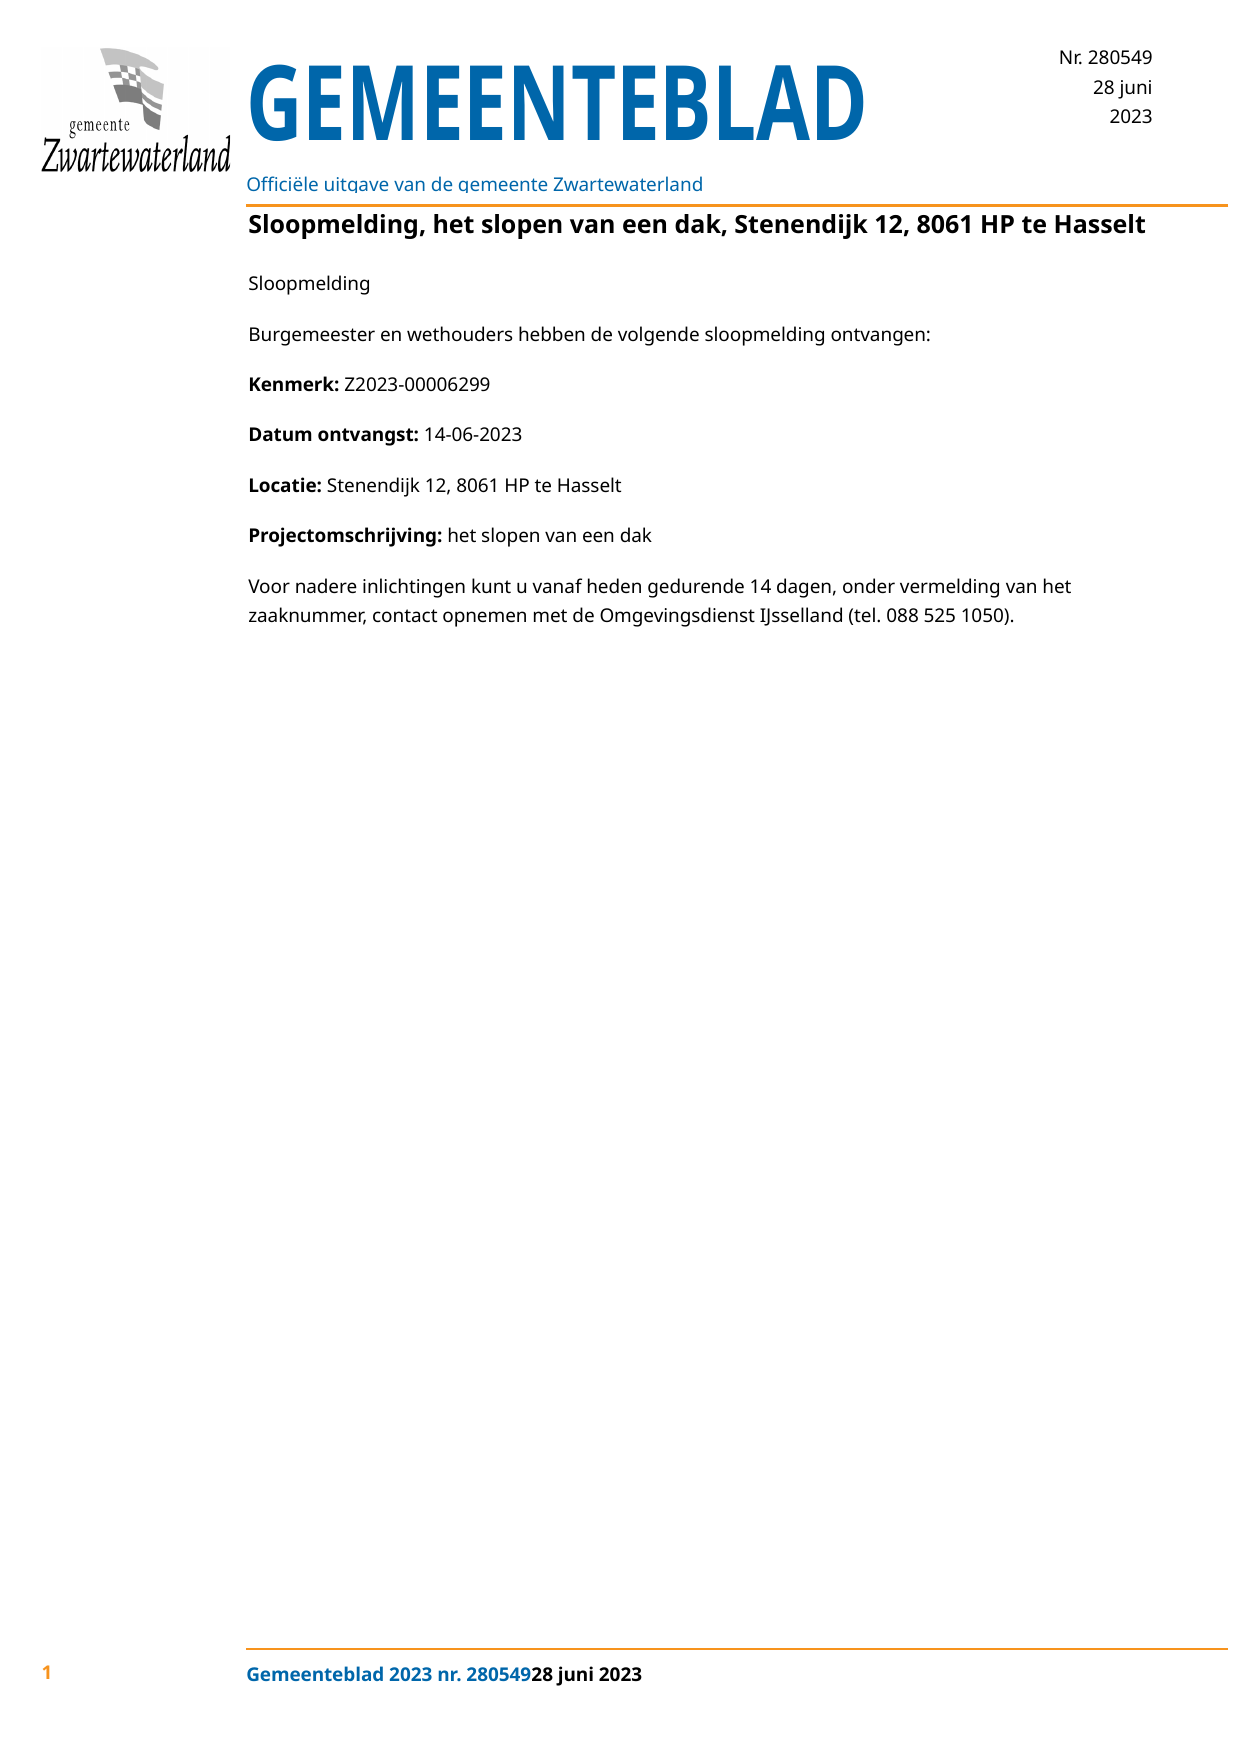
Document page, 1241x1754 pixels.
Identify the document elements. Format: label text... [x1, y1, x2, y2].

text Kenmerk: Z2023-00006299 [248, 371, 1152, 397]
text Burgemeester en wethouders hebben de volgende sloopmelding ontvangen: [248, 321, 1152, 346]
text Datum ontvangst: 14-06-2023 [248, 422, 1152, 447]
picture [41, 47, 231, 172]
text Locatie: Stenendijk 12, 8061 HP te Hasselt [248, 472, 1152, 498]
text Projectomschrijving: het slopen van een dak [248, 522, 1152, 548]
text Sloopmelding, het slopen van een dak, Stenendijk 12, 8061 HP te Hasselt [248, 207, 1152, 241]
text Sloopmelding [248, 270, 1152, 296]
text Voor nadere inlichtingen kunt u vanaf heden gedurende 14 dagen, onder vermelding van het zaaknummer, contact opnemen met de Omgevingsdienst IJsselland (tel. 088 525 1050). [248, 573, 1152, 628]
